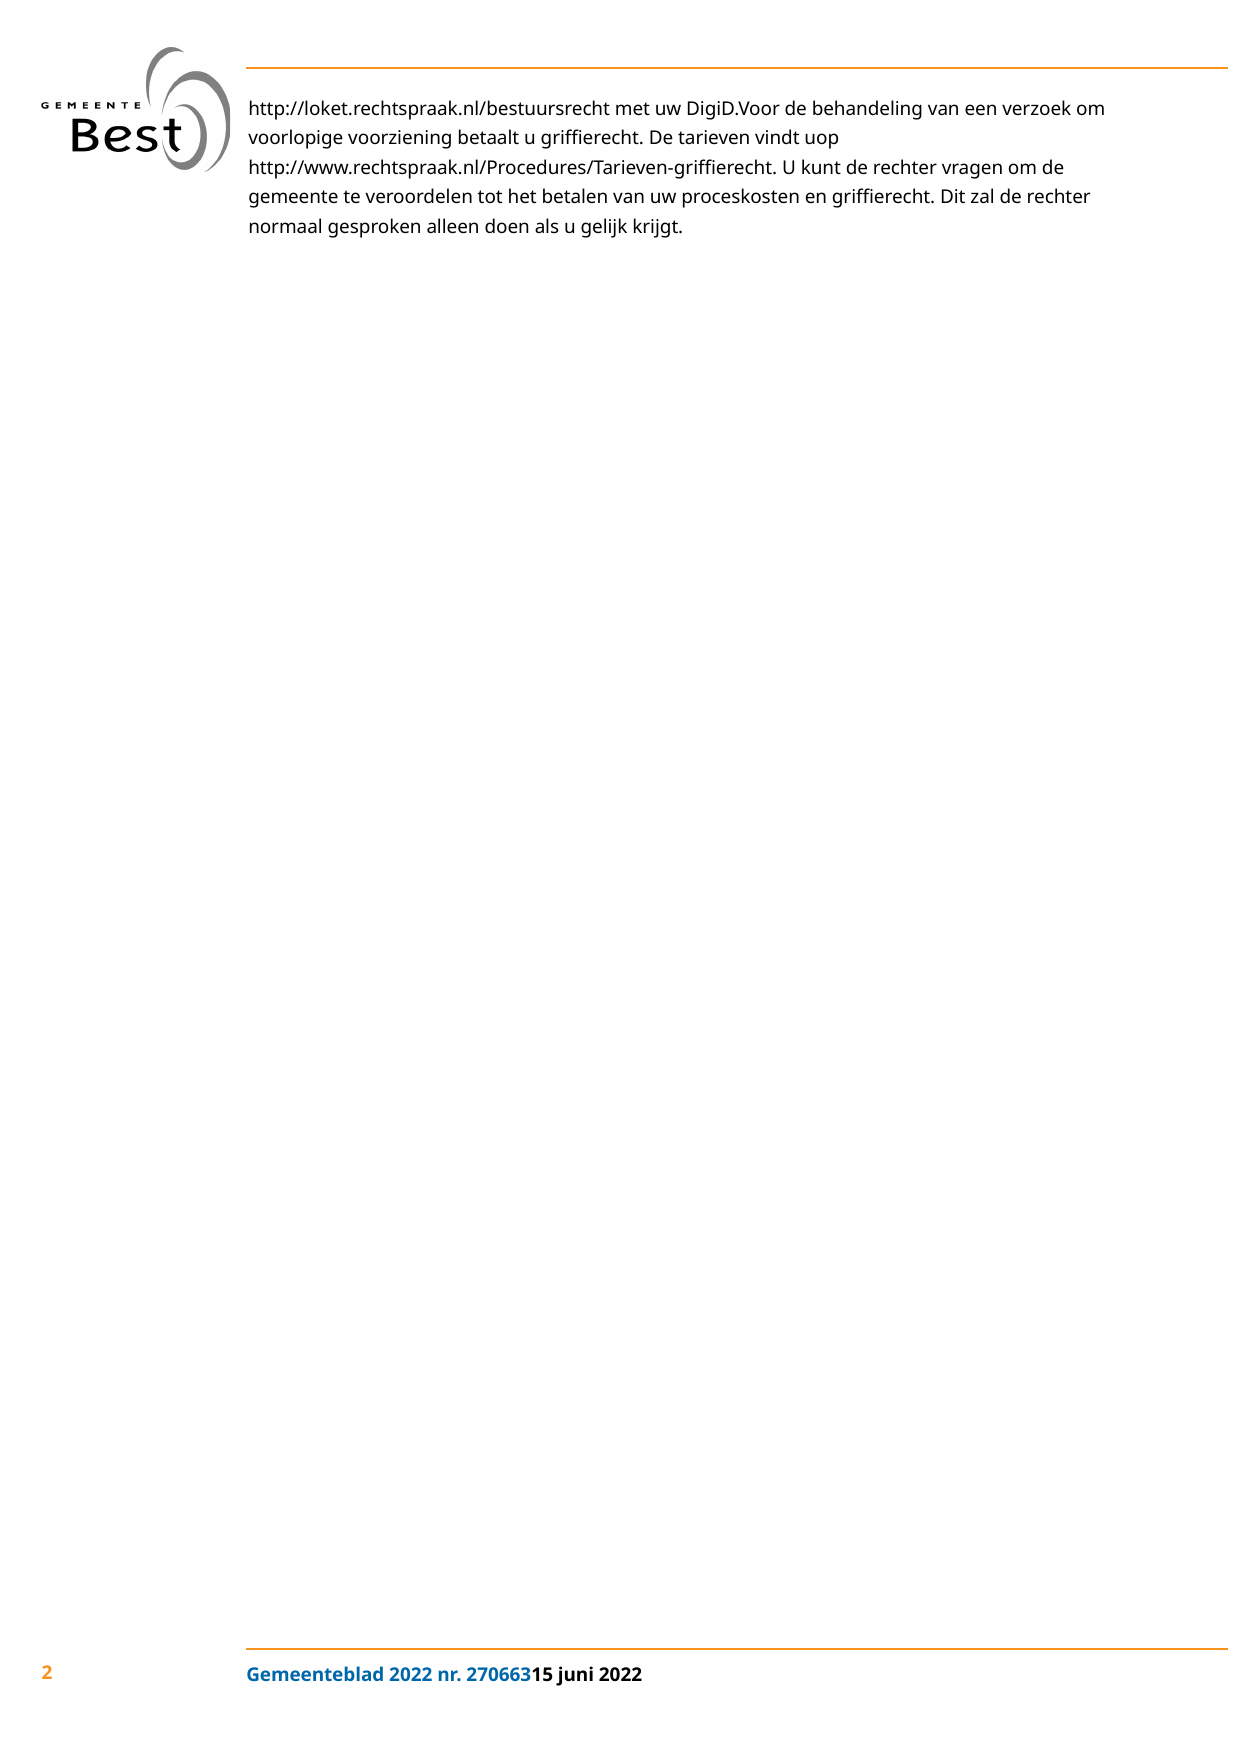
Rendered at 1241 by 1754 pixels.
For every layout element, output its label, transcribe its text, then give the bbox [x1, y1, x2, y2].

picture [41, 47, 231, 172]
text http://loket.rechtspraak.nl/bestuursrecht met uw DigiD.Voor de behandeling van een verzoek om voorlopige voorziening betaalt u griffierecht. De tarieven vindt uop http://www.rechtspraak.nl/Procedures/Tarieven-griffierecht. U kunt de rechter vragen om de gemeente te veroordelen tot het betalen van uw proceskosten en griffierecht. Dit zal de rechter normaal gesproken alleen doen als u gelijk krijgt. [248, 95, 1152, 239]
